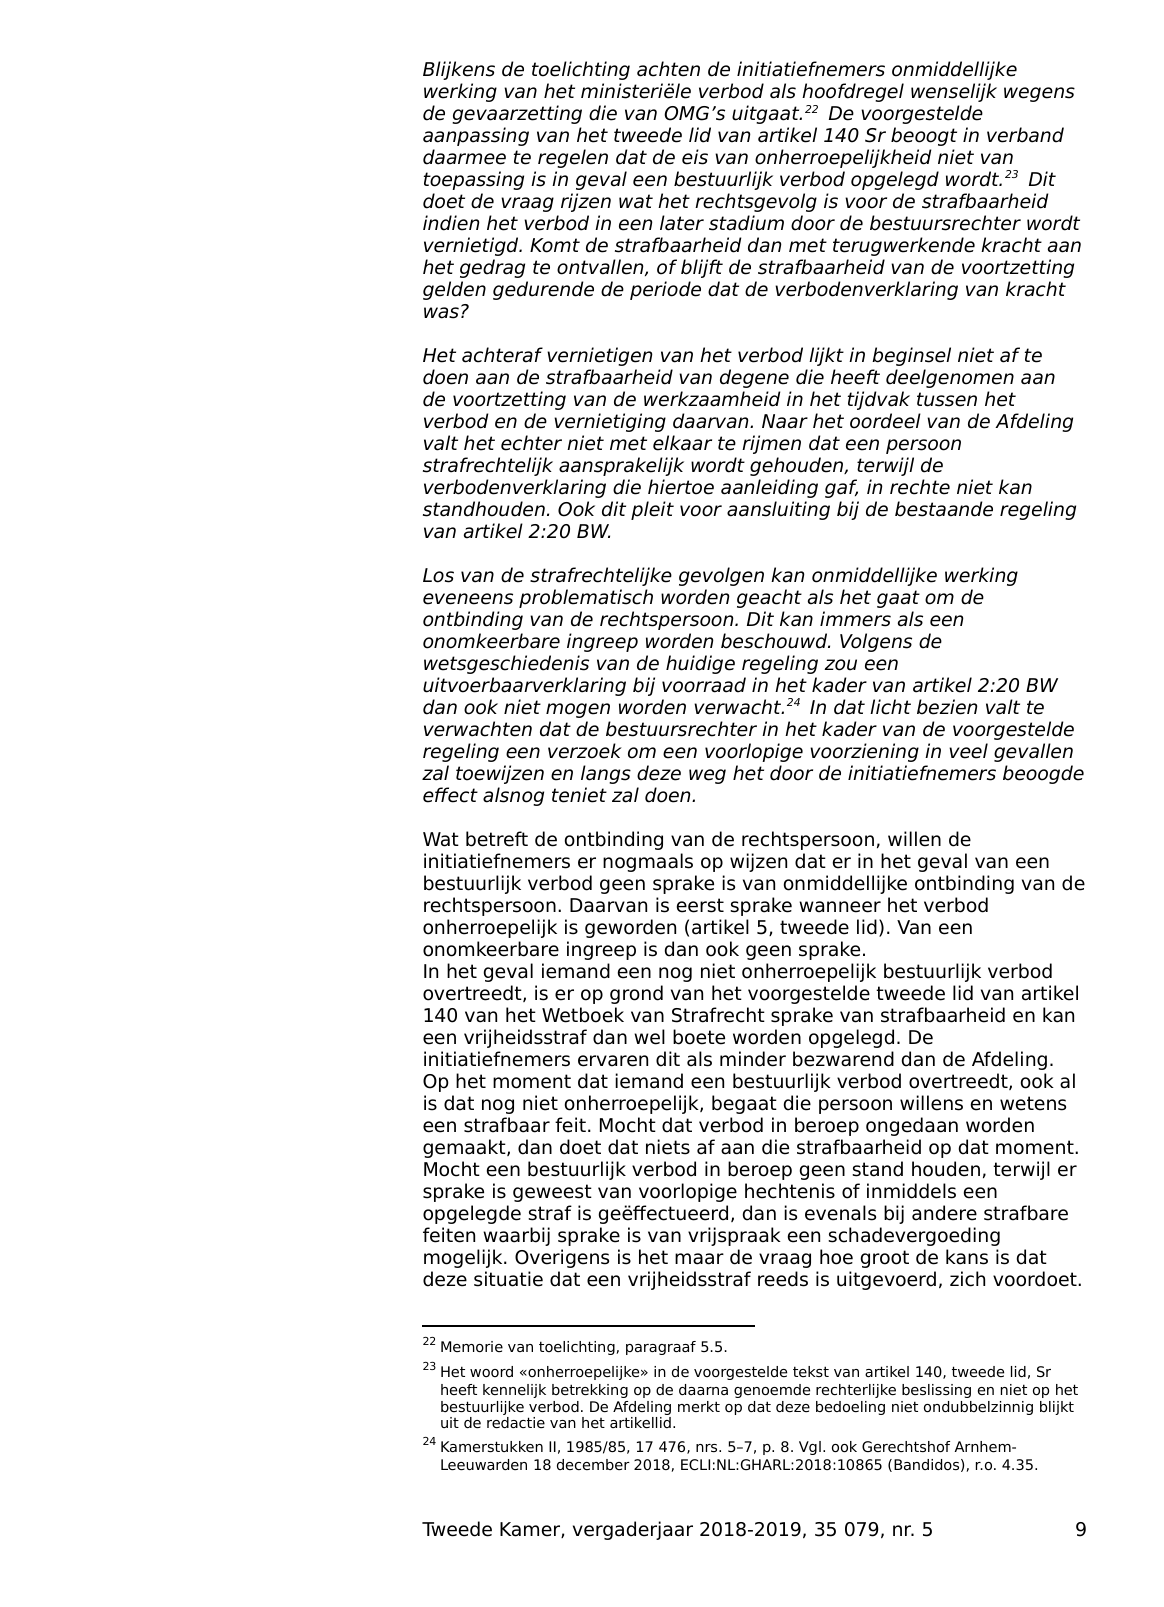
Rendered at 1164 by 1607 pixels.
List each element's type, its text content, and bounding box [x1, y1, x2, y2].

text Het woord «onherroepelijke» in de voorgestelde tekst van artikel 140, tweede lid, Sr heeft kennelijk betrekking op de daarna genoemde rechterlijke beslissing en niet op het bestuurlijke verbod. De Afdeling merkt op dat deze bedoeling niet ondubbelzinnig blijkt uit de redactie van het artikellid. [422, 1360, 1087, 1432]
text In het geval iemand een nog niet onherroepelijk bestuurlijk verbod overtreedt, is er op grond van het voorgestelde tweede lid van artikel 140 van het Wetboek van Strafrecht sprake van strafbaarheid en kan een vrijheidsstraf dan wel boete worden opgelegd. De initiatiefnemers ervaren dit als minder bezwarend dan de Afdeling. Op het moment dat iemand een bestuurlijk verbod overtreedt, ook al is dat nog niet onherroepelijk, begaat die persoon willens en wetens een strafbaar feit. Mocht dat verbod in beroep ongedaan worden gemaakt, dan doet dat niets af aan die strafbaarheid op dat moment. Mocht een bestuurlijk verbod in beroep geen stand houden, terwijl er sprake is geweest van voorlopige hechtenis of inmiddels een opgelegde straf is geëffectueerd, dan is evenals bij andere strafbare feiten waarbij sprake is van vrijspraak een schadevergoeding mogelijk. Overigens is het maar de vraag hoe groot de kans is dat deze situatie dat een vrijheidsstraf reeds is uitgevoerd, zich voordoet. [422, 961, 1087, 1291]
text Kamerstukken II, 1985/85, 17 476, nrs. 5–7, p. 8. Vgl. ook Gerechtshof Arnhem-Leeuwarden 18 december 2018, ECLI:NL:GHARL:2018:10865 (Bandidos), r.o. 4.35. [422, 1435, 1087, 1474]
text Wat betreft de ontbinding van de rechtspersoon, willen de initiatiefnemers er nogmaals op wijzen dat er in het geval van een bestuurlijk verbod geen sprake is van onmiddellijke ontbinding van de rechtspersoon. Daarvan is eerst sprake wanneer het verbod onherroepelijk is geworden (artikel 5, tweede lid). Van een onomkeerbare ingreep is dan ook geen sprake. [422, 829, 1087, 961]
text Los van de strafrechtelijke gevolgen kan onmiddellijke werking eveneens problematisch worden geacht als het gaat om de ontbinding van de rechtspersoon. Dit kan immers als een onomkeerbare ingreep worden beschouwd. Volgens de wetsgeschiedenis van de huidige regeling zou een uitvoerbaarverklaring bij voorraad in het kader van artikel 2:20 BW dan ook niet mogen worden verwacht. In dat licht bezien valt te verwachten dat de bestuursrechter in het kader van de voorgestelde regeling een verzoek om een voorlopige voorziening in veel gevallen zal toewijzen en langs deze weg het door de initiatiefnemers beoogde effect alsnog teniet zal doen. [422, 565, 1087, 807]
text Het achteraf vernietigen van het verbod lijkt in beginsel niet af te doen aan de strafbaarheid van degene die heeft deelgenomen aan de voortzetting van de werkzaamheid in het tijdvak tussen het verbod en de vernietiging daarvan. Naar het oordeel van de Afdeling valt het echter niet met elkaar te rijmen dat een persoon strafrechtelijk aansprakelijk wordt gehouden, terwijl de verbodenverklaring die hiertoe aanleiding gaf, in rechte niet kan standhouden. Ook dit pleit voor aansluiting bij de bestaande regeling van artikel 2:20 BW. [422, 345, 1087, 543]
text Memorie van toelichting, paragraaf 5.5. [422, 1335, 1087, 1357]
subtitle Blijkens de toelichting achten de initiatiefnemers onmiddellijke werking van het ministeriële verbod als hoofdregel wenselijk wegens de gevaarzetting die van OMG’s uitgaat. De voorgestelde aanpassing van het tweede lid van artikel 140 Sr beoogt in verband daarmee te regelen dat de eis van onherroepelijkheid niet van toepassing is in geval een bestuurlijk verbod opgelegd wordt. Dit doet de vraag rijzen wat het rechtsgevolg is voor de strafbaarheid indien het verbod in een later stadium door de bestuursrechter wordt vernietigd. Komt de strafbaarheid dan met terugwerkende kracht aan het gedrag te ontvallen, of blijft de strafbaarheid van de voortzetting gelden gedurende de periode dat de verbodenverklaring van kracht was? [422, 59, 1087, 323]
